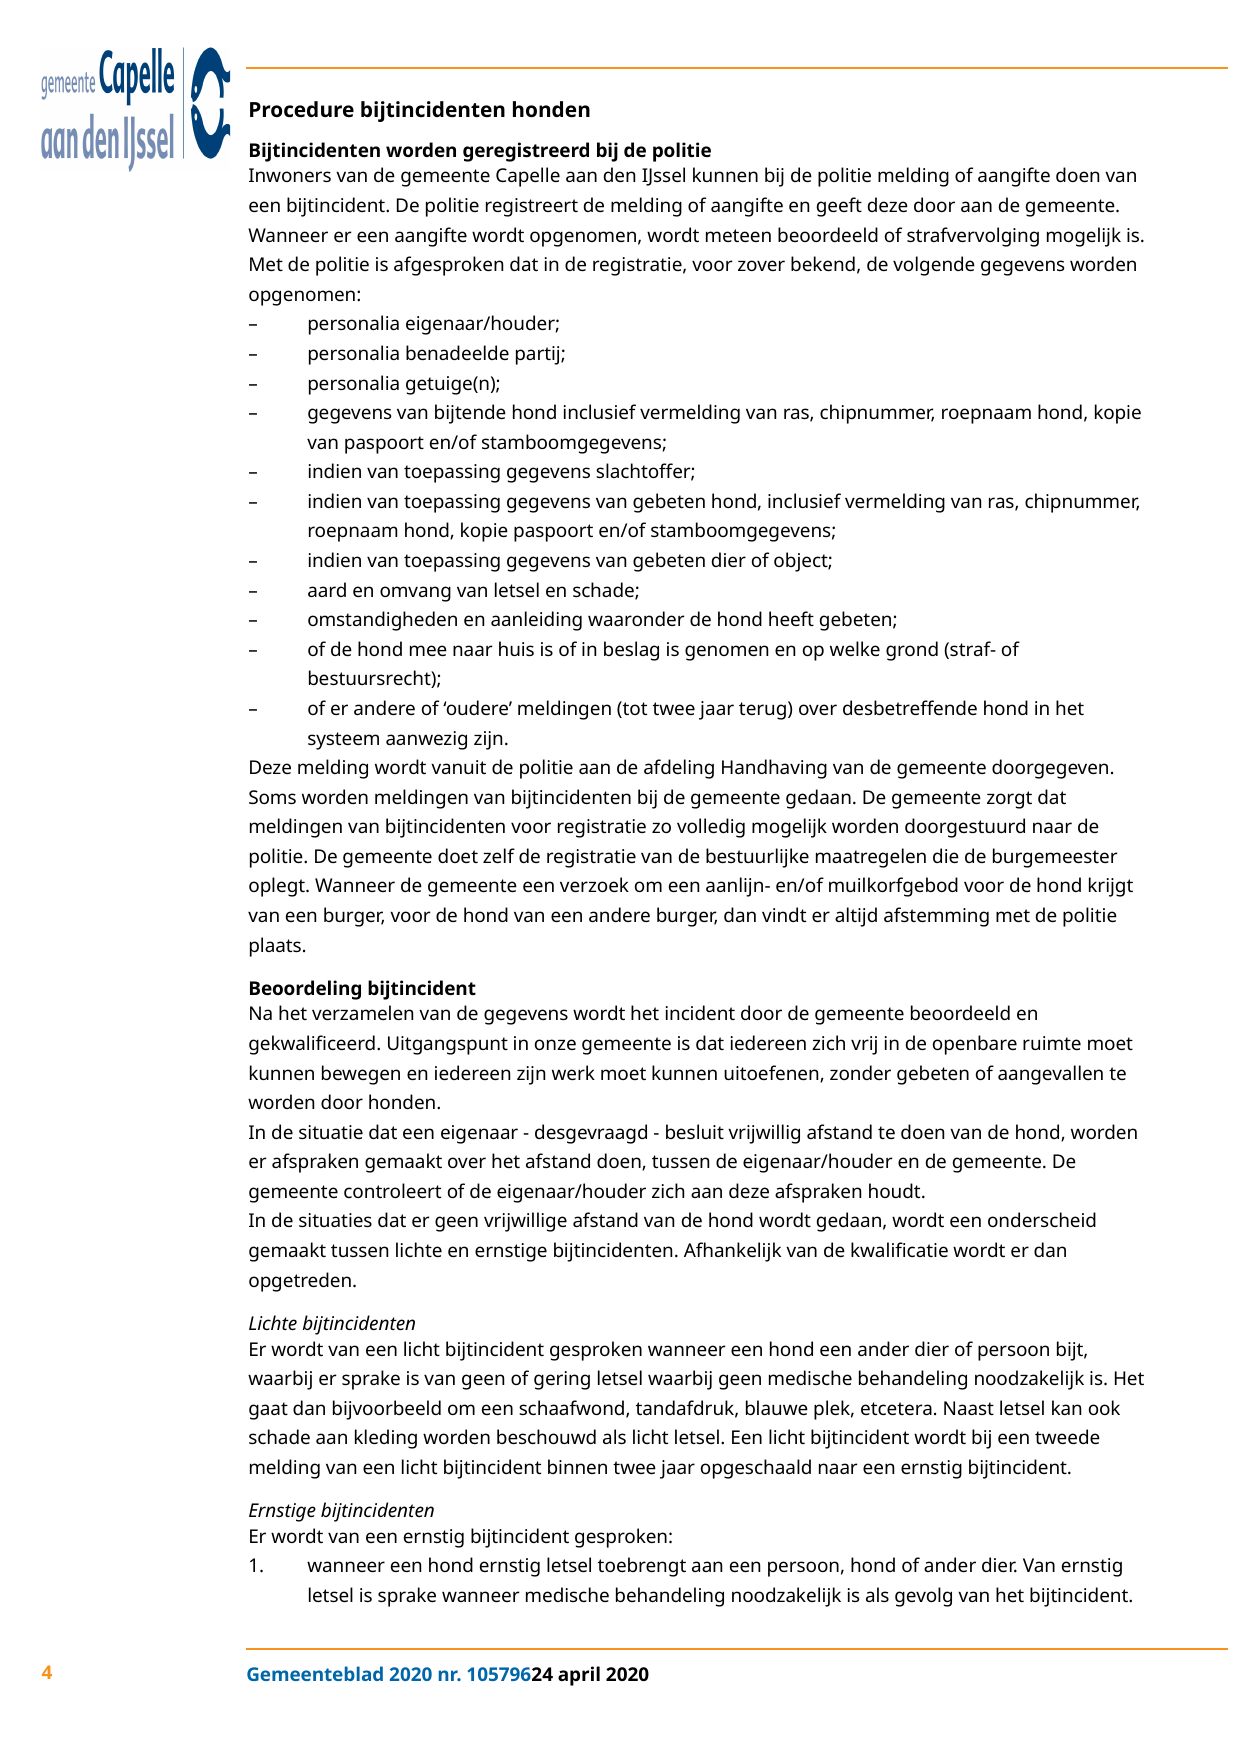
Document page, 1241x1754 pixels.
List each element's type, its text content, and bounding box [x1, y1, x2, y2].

text Beoordeling bijtincident [248, 975, 1152, 1001]
text In de situaties dat er geen vrijwillige afstand van de hond wordt gedaan, wordt een onderscheid gemaakt tussen lichte en ernstige bijtincidenten. Afhankelijk van de kwalificatie wordt er dan opgetreden. [248, 1208, 1152, 1293]
list indien van toepassing gegevens van gebeten dier of object; [248, 547, 1152, 573]
list omstandigheden en aanleiding waaronder de hond heeft gebeten; [248, 606, 1152, 632]
text Met de politie is afgesproken dat in de registratie, voor zover bekend, de volgende gegevens worden opgenomen: [248, 251, 1152, 307]
text Er wordt van een licht bijtincident gesproken wanneer een hond een ander dier of persoon bijt, waarbij er sprake is van geen of gering letsel waarbij geen medische behandeling noodzakelijk is. Het gaat dan bijvoorbeeld om een schaafwond, tandafdruk, blauwe plek, etcetera. Naast letsel kan ook schade aan kleding worden beschouwd als licht letsel. Een licht bijtincident wordt bij een tweede melding van een licht bijtincident binnen twee jaar opgeschaald naar een ernstig bijtincident. [248, 1336, 1152, 1480]
list gegevens van bijtende hond inclusief vermelding van ras, chipnummer, roepnaam hond, kopie van paspoort en/of stamboomgegevens; [248, 399, 1152, 454]
list of er andere of ‘oudere’ meldingen (tot twee jaar terug) over desbetreffende hond in het systeem aanwezig zijn. [248, 695, 1152, 750]
text In de situatie dat een eigenaar - desgevraagd - besluit vrijwillig afstand te doen van de hond, worden er afspraken gemaakt over het afstand doen, tussen de eigenaar/houder en de gemeente. De gemeente controleert of de eigenaar/houder zich aan deze afspraken houdt. [248, 1119, 1152, 1204]
list wanneer een hond ernstig letsel toebrengt aan een persoon, hond of ander dier. Van ernstig letsel is sprake wanneer medische behandeling noodzakelijk is als gevolg van het bijtincident. [248, 1552, 1152, 1608]
text Deze melding wordt vanuit de politie aan de afdeling Handhaving van de gemeente doorgegeven. [248, 754, 1152, 780]
list personalia getuige(n); [248, 370, 1152, 395]
picture [41, 47, 231, 172]
text Bijtincidenten worden geregistreerd bij de politie [248, 137, 1152, 163]
list personalia eigenaar/houder; [248, 311, 1152, 336]
text Er wordt van een ernstig bijtincident gesproken: [248, 1523, 1152, 1549]
text Inwoners van de gemeente Capelle aan den IJssel kunnen bij de politie melding of aangifte doen van een bijtincident. De politie registreert de melding of aangifte en geeft deze door aan de gemeente. Wanneer er een aangifte wordt opgenomen, wordt meteen beoordeeld of strafvervolging mogelijk is. [248, 163, 1152, 247]
text Procedure bijtincidenten honden [248, 95, 1152, 123]
list indien van toepassing gegevens slachtoffer; [248, 458, 1152, 484]
text Na het verzamelen van de gegevens wordt het incident door de gemeente beoordeeld en gekwalificeerd. Uitgangspunt in onze gemeente is dat iedereen zich vrij in de openbare ruimte moet kunnen bewegen en iedereen zijn werk moet kunnen uitoefenen, zonder gebeten of aangevallen te worden door honden. [248, 1001, 1152, 1115]
text Soms worden meldingen van bijtincidenten bij de gemeente gedaan. De gemeente zorgt dat meldingen van bijtincidenten voor registratie zo volledig mogelijk worden doorgestuurd naar de politie. De gemeente doet zelf de registratie van de bestuurlijke maatregelen die de burgemeester oplegt. Wanneer de gemeente een verzoek om een aanlijn- en/of muilkorfgebod voor de hond krijgt van een burger, voor de hond van een andere burger, dan vindt er altijd afstemming met de politie plaats. [248, 784, 1152, 957]
list indien van toepassing gegevens van gebeten hond, inclusief vermelding van ras, chipnummer, roepnaam hond, kopie paspoort en/of stamboomgegevens; [248, 488, 1152, 543]
list personalia benadeelde partij; [248, 340, 1152, 366]
text Lichte bijtincidenten [248, 1310, 1152, 1336]
text Ernstige bijtincidenten [248, 1497, 1152, 1523]
list aard en omvang van letsel en schade; [248, 577, 1152, 602]
list of de hond mee naar huis is of in beslag is genomen en op welke grond (straf- of bestuursrecht); [248, 636, 1152, 691]
